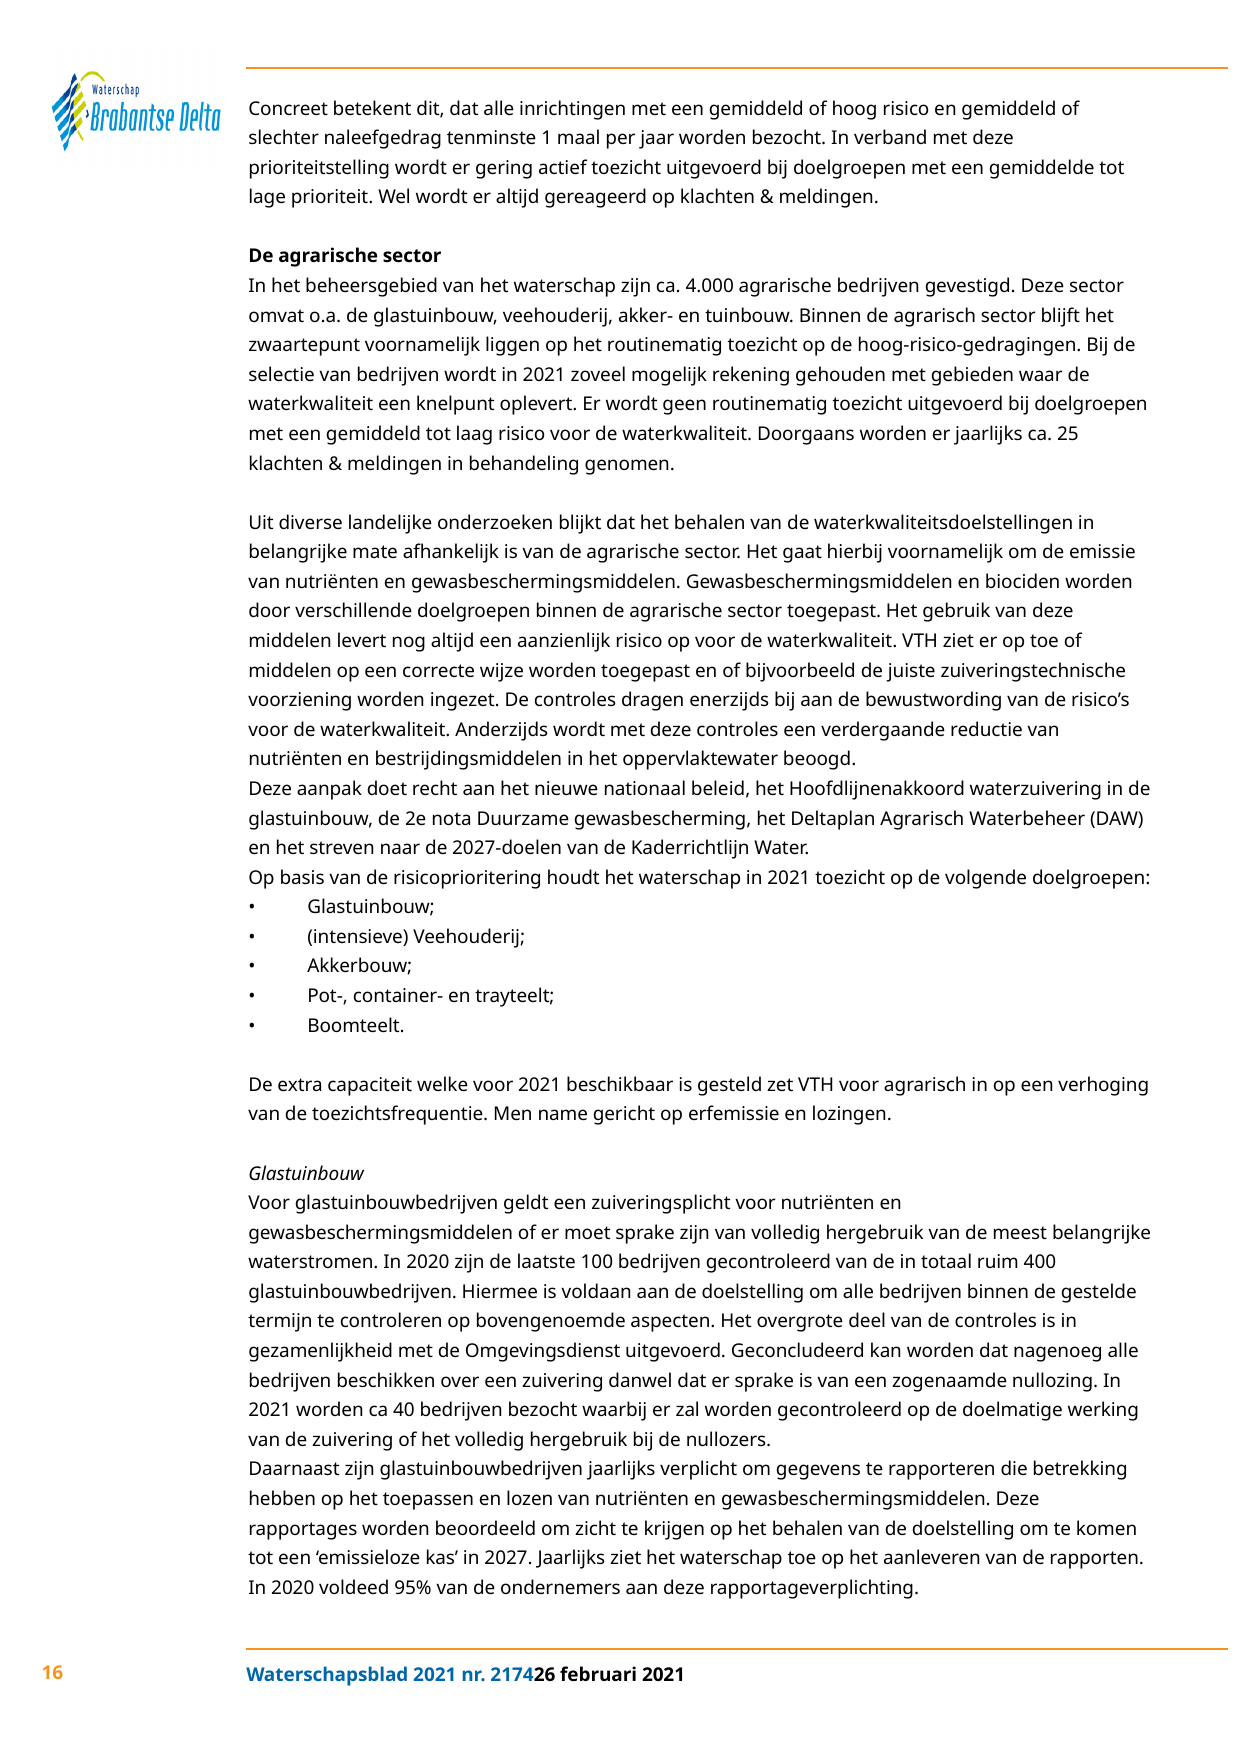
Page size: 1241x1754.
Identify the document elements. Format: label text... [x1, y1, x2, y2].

text In het beheersgebied van het waterschap zijn ca. 4.000 agrarische bedrijven gevestigd. Deze sector omvat o.a. de glastuinbouw, veehouderij, akker- en tuinbouw. Binnen de agrarisch sector blijft het zwaartepunt voornamelijk liggen op het routinematig toezicht op de hoog-risico-gedragingen. Bij de selectie van bedrijven wordt in 2021 zoveel mogelijk rekening gehouden met gebieden waar de waterkwaliteit een knelpunt oplevert. Er wordt geen routinematig toezicht uitgevoerd bij doelgroepen met een gemiddeld tot laag risico voor de waterkwaliteit. Doorgaans worden er jaarlijks ca. 25 klachten & meldingen in behandeling genomen. [248, 272, 1152, 476]
text De extra capaciteit welke voor 2021 beschikbaar is gesteld zet VTH voor agrarisch in op een verhoging van de toezichtsfrequentie. Men name gericht op erfemissie en lozingen. [248, 1071, 1152, 1126]
list Boomteelt. [248, 1012, 1152, 1038]
text Concreet betekent dit, dat alle inrichtingen met een gemiddeld of hoog risico en gemiddeld of slechter naleefgedrag tenminste 1 maal per jaar worden bezocht. In verband met deze prioriteitstelling wordt er gering actief toezicht uitgevoerd bij doelgroepen met een gemiddelde tot lage prioriteit. Wel wordt er altijd gereageerd op klachten & meldingen. [248, 95, 1152, 209]
text De agrarische sector [248, 243, 1152, 268]
list Pot-, container- en trayteelt; [248, 982, 1152, 1008]
list (intensieve) Veehouderij; [248, 923, 1152, 949]
text Voor glastuinbouwbedrijven geldt een zuiveringsplicht voor nutriënten en gewasbeschermingsmiddelen of er moet sprake zijn van volledig hergebruik van de meest belangrijke waterstromen. In 2020 zijn de laatste 100 bedrijven gecontroleerd van de in totaal ruim 400 glastuinbouwbedrijven. Hiermee is voldaan aan de doelstelling om alle bedrijven binnen de gestelde termijn te controleren op bovengenoemde aspecten. Het overgrote deel van de controles is in gezamenlijkheid met de Omgevingsdienst uitgevoerd. Geconcludeerd kan worden dat nagenoeg alle bedrijven beschikken over een zuivering danwel dat er sprake is van een zogenaamde nullozing. In 2021 worden ca 40 bedrijven bezocht waarbij er zal worden gecontroleerd op de doelmatige werking van de zuivering of het volledig hergebruik bij de nullozers. [248, 1189, 1152, 1452]
list Glastuinbouw; [248, 893, 1152, 919]
list Akkerbouw; [248, 953, 1152, 978]
text Glastuinbouw [248, 1160, 1152, 1186]
text Op basis van de risicoprioritering houdt het waterschap in 2021 toezicht op de volgende doelgroepen: [248, 864, 1152, 890]
text Uit diverse landelijke onderzoeken blijkt dat het behalen van de waterkwaliteitsdoelstellingen in belangrijke mate afhankelijk is van de agrarische sector. Het gaat hierbij voornamelijk om de emissie van nutriënten en gewasbeschermingsmiddelen. Gewasbeschermingsmiddelen en biociden worden door verschillende doelgroepen binnen de agrarische sector toegepast. Het gebruik van deze middelen levert nog altijd een aanzienlijk risico op voor de waterkwaliteit. VTH ziet er op toe of middelen op een correcte wijze worden toegepast en of bijvoorbeeld de juiste zuiveringstechnische voorziening worden ingezet. De controles dragen enerzijds bij aan de bewustwording van de risico’s voor de waterkwaliteit. Anderzijds wordt met deze controles een verdergaande reductie van nutriënten en bestrijdingsmiddelen in het oppervlaktewater beoogd. [248, 509, 1152, 771]
picture [41, 47, 231, 172]
text Deze aanpak doet recht aan het nieuwe nationaal beleid, het Hoofdlijnenakkoord waterzuivering in de glastuinbouw, de 2e nota Duurzame gewasbescherming, het Deltaplan Agrarisch Waterbeheer (DAW) en het streven naar de 2027-doelen van de Kaderrichtlijn Water. [248, 775, 1152, 860]
text Daarnaast zijn glastuinbouwbedrijven jaarlijks verplicht om gegevens te rapporteren die betrekking hebben op het toepassen en lozen van nutriënten en gewasbeschermingsmiddelen. Deze rapportages worden beoordeeld om zicht te krijgen op het behalen van de doelstelling om te komen tot een ‘emissieloze kas’ in 2027. Jaarlijks ziet het waterschap toe op het aanleveren van de rapporten. In 2020 voldeed 95% van de ondernemers aan deze rapportageverplichting. [248, 1456, 1152, 1600]
